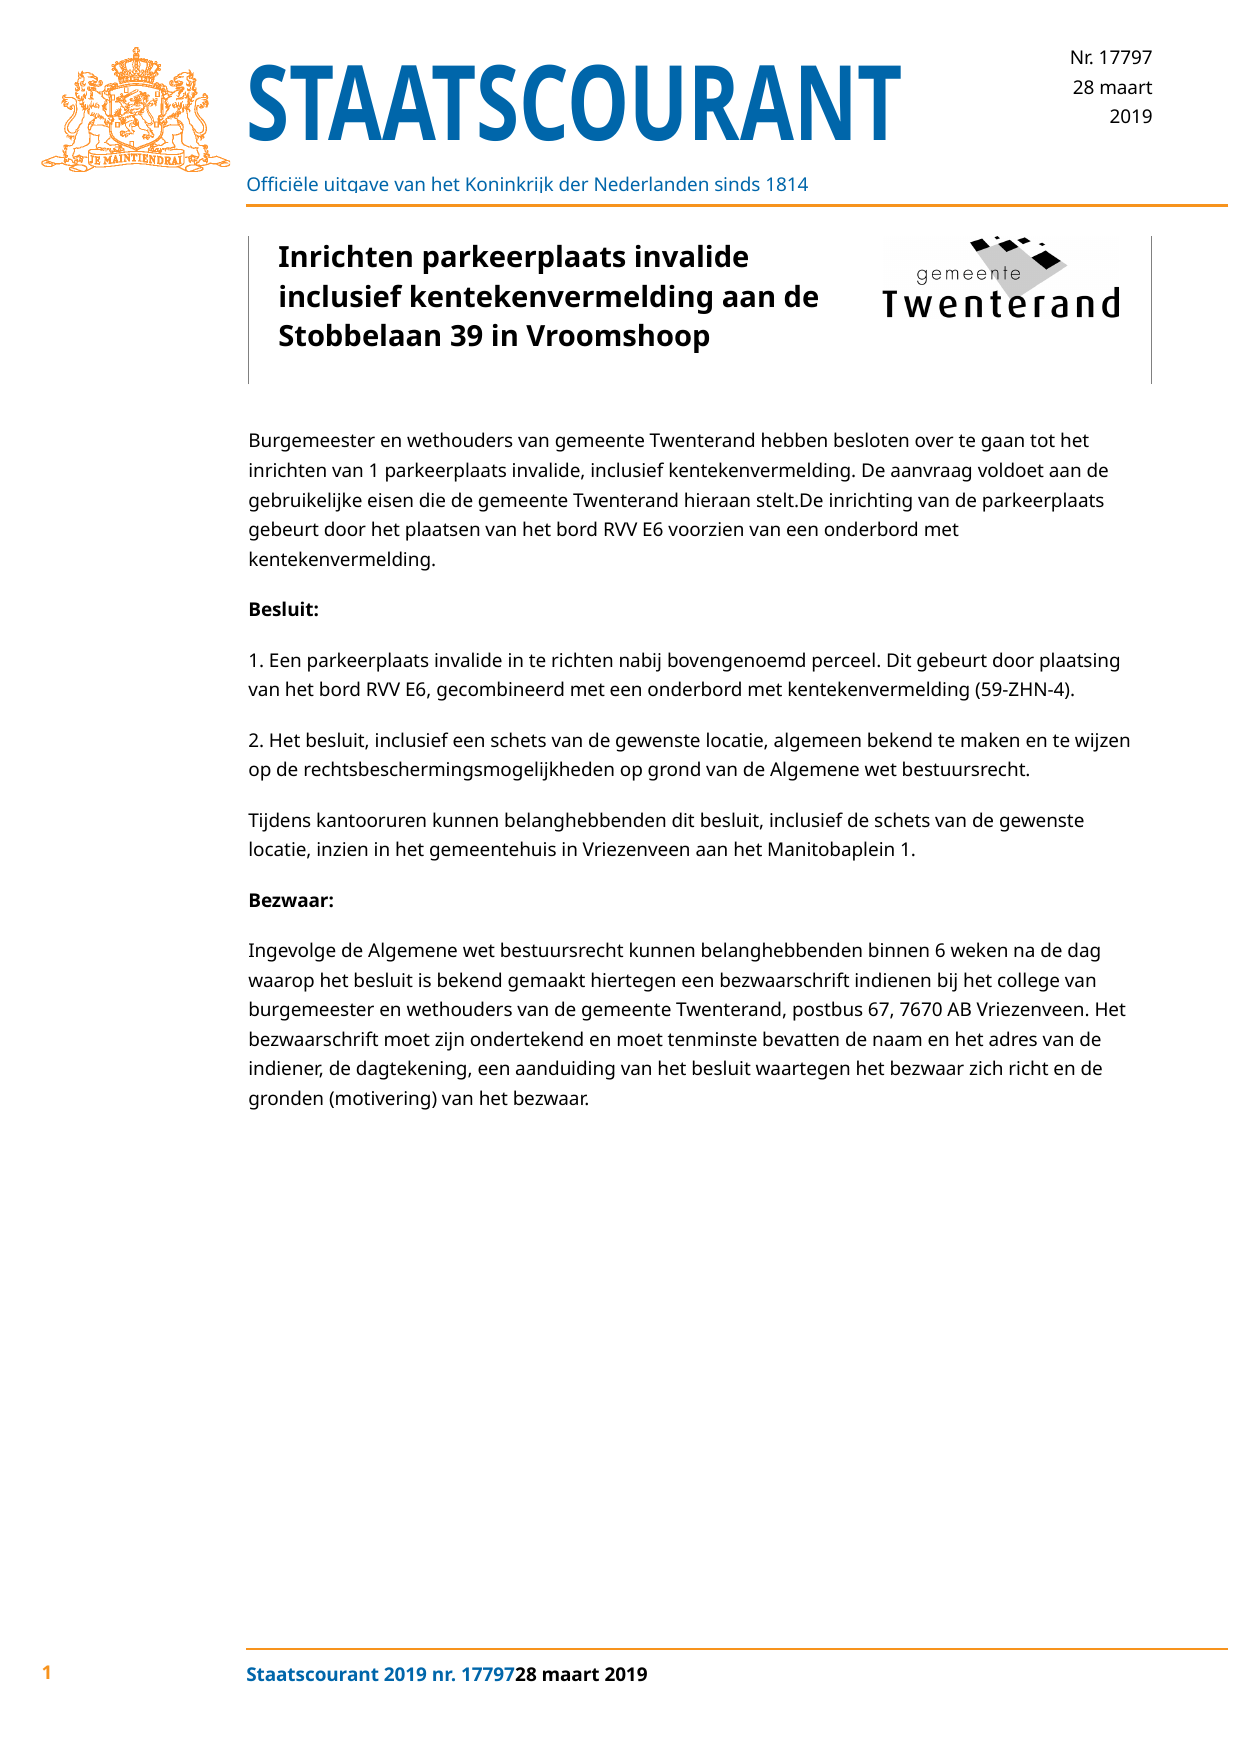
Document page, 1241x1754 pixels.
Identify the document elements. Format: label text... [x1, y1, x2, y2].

text Burgemeester en wethouders van gemeente Twenterand hebben besloten over te gaan tot het inrichten van 1 parkeerplaats invalide, inclusief kentekenvermelding. De aanvraag voldoet aan de gebruikelijke eisen die de gemeente Twenterand hieraan stelt.De inrichting van de parkeerplaats gebeurt door het plaatsen van het bord RVV E6 voorzien van een onderbord met kentekenvermelding. [248, 428, 1152, 572]
picture [41, 47, 231, 172]
text Ingevolge de Algemene wet bestuursrecht kunnen belanghebbenden binnen 6 weken na de dag waarop het besluit is bekend gemaakt hiertegen een bezwaarschrift indienen bij het college van burgemeester en wethouders van de gemeente Twenterand, postbus 67, 7670 AB Vriezenveen. Het bezwaarschrift moet zijn ondertekend en moet tenminste bevatten de naam en het adres van de indiener, de dagtekening, een aanduiding van het besluit waartegen het bezwaar zich richt en de gronden (motivering) van het bezwaar. [248, 937, 1152, 1111]
text Tijdens kantooruren kunnen belanghebbenden dit besluit, inclusief de schets van de gewenste locatie, inzien in het gemeentehuis in Vriezenveen aan het Manitobaplein 1. [248, 807, 1152, 862]
text Bezwaar: [248, 887, 1152, 912]
text 1. Een parkeerplaats invalide in te richten nabij bovengenoemd perceel. Dit gebeurt door plaatsing van het bord RVV E6, gecombineerd met een onderbord met kentekenvermelding (59-ZHN-4). [248, 647, 1152, 702]
picture [882, 236, 1119, 319]
text 2. Het besluit, inclusief een schets van de gewenste locatie, algemeen bekend te maken en te wijzen op de rechtsbeschermingsmogelijkheden op grond van de Algemene wet bestuursrecht. [248, 727, 1152, 782]
text Besluit: [248, 596, 1152, 622]
table_header [850, 236, 1151, 384]
table_header Inrichten parkeerplaats invalide inclusief kentekenvermelding aan de Stobbelaan 39 in Vroomshoop [249, 236, 850, 384]
